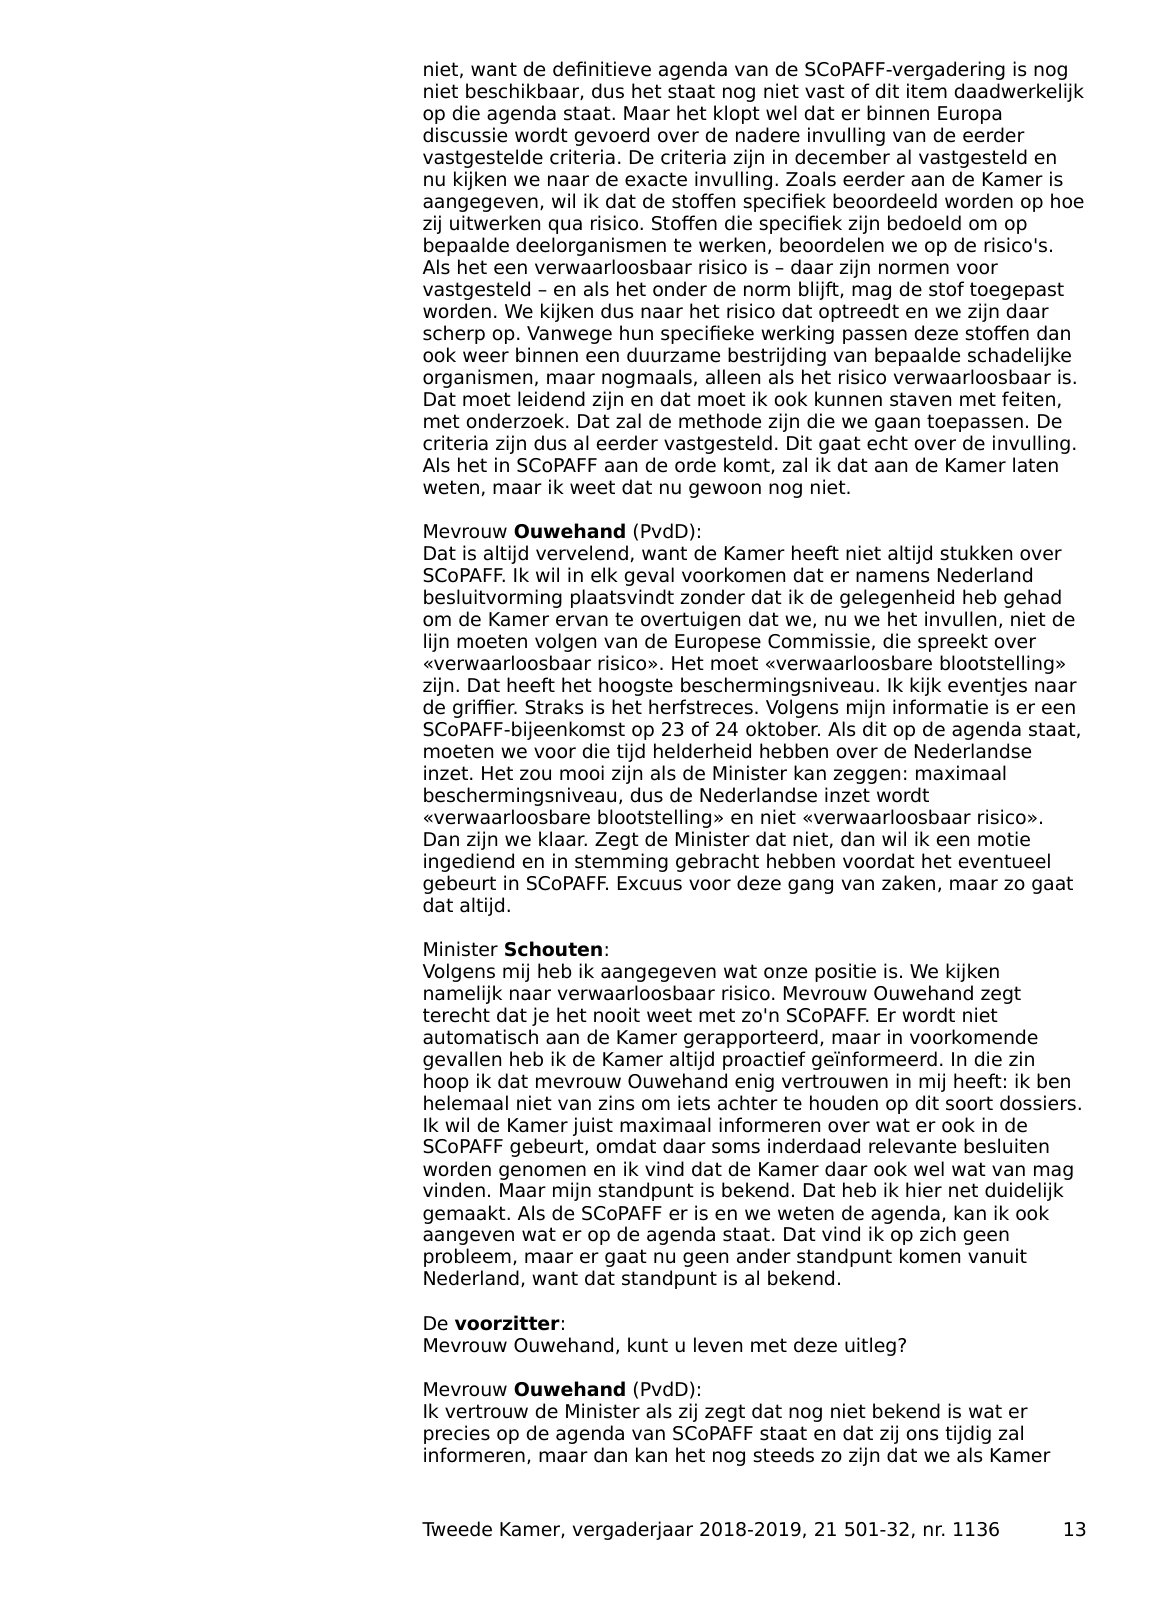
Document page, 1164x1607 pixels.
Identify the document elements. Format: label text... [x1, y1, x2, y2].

text Minister Schouten: [422, 939, 1087, 961]
text De voorzitter: [422, 1312, 1087, 1334]
text Mevrouw Ouwehand (PvdD): [422, 521, 1087, 543]
text Mevrouw Ouwehand, kunt u leven met deze uitleg? [422, 1334, 1087, 1356]
text Dat is altijd vervelend, want de Kamer heeft niet altijd stukken over SCoPAFF. Ik wil in elk geval voorkomen dat er namens Nederland besluitvorming plaatsvindt zonder dat ik de gelegenheid heb gehad om de Kamer ervan te overtuigen dat we, nu we het invullen, niet de lijn moeten volgen van de Europese Commissie, die spreekt over «verwaarloosbaar risico». Het moet «verwaarloosbare blootstelling» zijn. Dat heeft het hoogste beschermingsniveau. Ik kijk eventjes naar de griffier. Straks is het herfstreces. Volgens mijn informatie is er een SCoPAFF-bijeenkomst op 23 of 24 oktober. Als dit op de agenda staat, moeten we voor die tijd helderheid hebben over de Nederlandse inzet. Het zou mooi zijn als de Minister kan zeggen: maximaal beschermingsniveau, dus de Nederlandse inzet wordt «verwaarloosbare blootstelling» en niet «verwaarloosbaar risico». Dan zijn we klaar. Zegt de Minister dat niet, dan wil ik een motie ingediend en in stemming gebracht hebben voordat het eventueel gebeurt in SCoPAFF. Excuus voor deze gang van zaken, maar zo gaat dat altijd. [422, 543, 1087, 916]
text Mevrouw Ouwehand (PvdD): [422, 1379, 1087, 1401]
text Ik vertrouw de Minister als zij zegt dat nog niet bekend is wat er precies op de agenda van SCoPAFF staat en dat zij ons tijdig zal informeren, maar dan kan het nog steeds zo zijn dat we als Kamer [422, 1401, 1087, 1467]
text Volgens mij heb ik aangegeven wat onze positie is. We kijken namelijk naar verwaarloosbaar risico. Mevrouw Ouwehand zegt terecht dat je het nooit weet met zo'n SCoPAFF. Er wordt niet automatisch aan de Kamer gerapporteerd, maar in voorkomende gevallen heb ik de Kamer altijd proactief geïnformeerd. In die zin hoop ik dat mevrouw Ouwehand enig vertrouwen in mij heeft: ik ben helemaal niet van zins om iets achter te houden op dit soort dossiers. Ik wil de Kamer juist maximaal informeren over wat er ook in de SCoPAFF gebeurt, omdat daar soms inderdaad relevante besluiten worden genomen en ik vind dat de Kamer daar ook wel wat van mag vinden. Maar mijn standpunt is bekend. Dat heb ik hier net duidelijk gemaakt. Als de SCoPAFF er is en we weten de agenda, kan ik ook aangeven wat er op de agenda staat. Dat vind ik op zich geen probleem, maar er gaat nu geen ander standpunt komen vanuit Nederland, want dat standpunt is al bekend. [422, 961, 1087, 1290]
text niet, want de definitieve agenda van de SCoPAFF-vergadering is nog niet beschikbaar, dus het staat nog niet vast of dit item daadwerkelijk op die agenda staat. Maar het klopt wel dat er binnen Europa discussie wordt gevoerd over de nadere invulling van de eerder vastgestelde criteria. De criteria zijn in december al vastgesteld en nu kijken we naar de exacte invulling. Zoals eerder aan de Kamer is aangegeven, wil ik dat de stoffen specifiek beoordeeld worden op hoe zij uitwerken qua risico. Stoffen die specifiek zijn bedoeld om op bepaalde deelorganismen te werken, beoordelen we op de risico's. Als het een verwaarloosbaar risico is – daar zijn normen voor vastgesteld – en als het onder de norm blijft, mag de stof toegepast worden. We kijken dus naar het risico dat optreedt en we zijn daar scherp op. Vanwege hun specifieke werking passen deze stoffen dan ook weer binnen een duurzame bestrijding van bepaalde schadelijke organismen, maar nogmaals, alleen als het risico verwaarloosbaar is. Dat moet leidend zijn en dat moet ik ook kunnen staven met feiten, met onderzoek. Dat zal de methode zijn die we gaan toepassen. De criteria zijn dus al eerder vastgesteld. Dit gaat echt over de invulling. Als het in SCoPAFF aan de orde komt, zal ik dat aan de Kamer laten weten, maar ik weet dat nu gewoon nog niet. [422, 59, 1087, 499]
